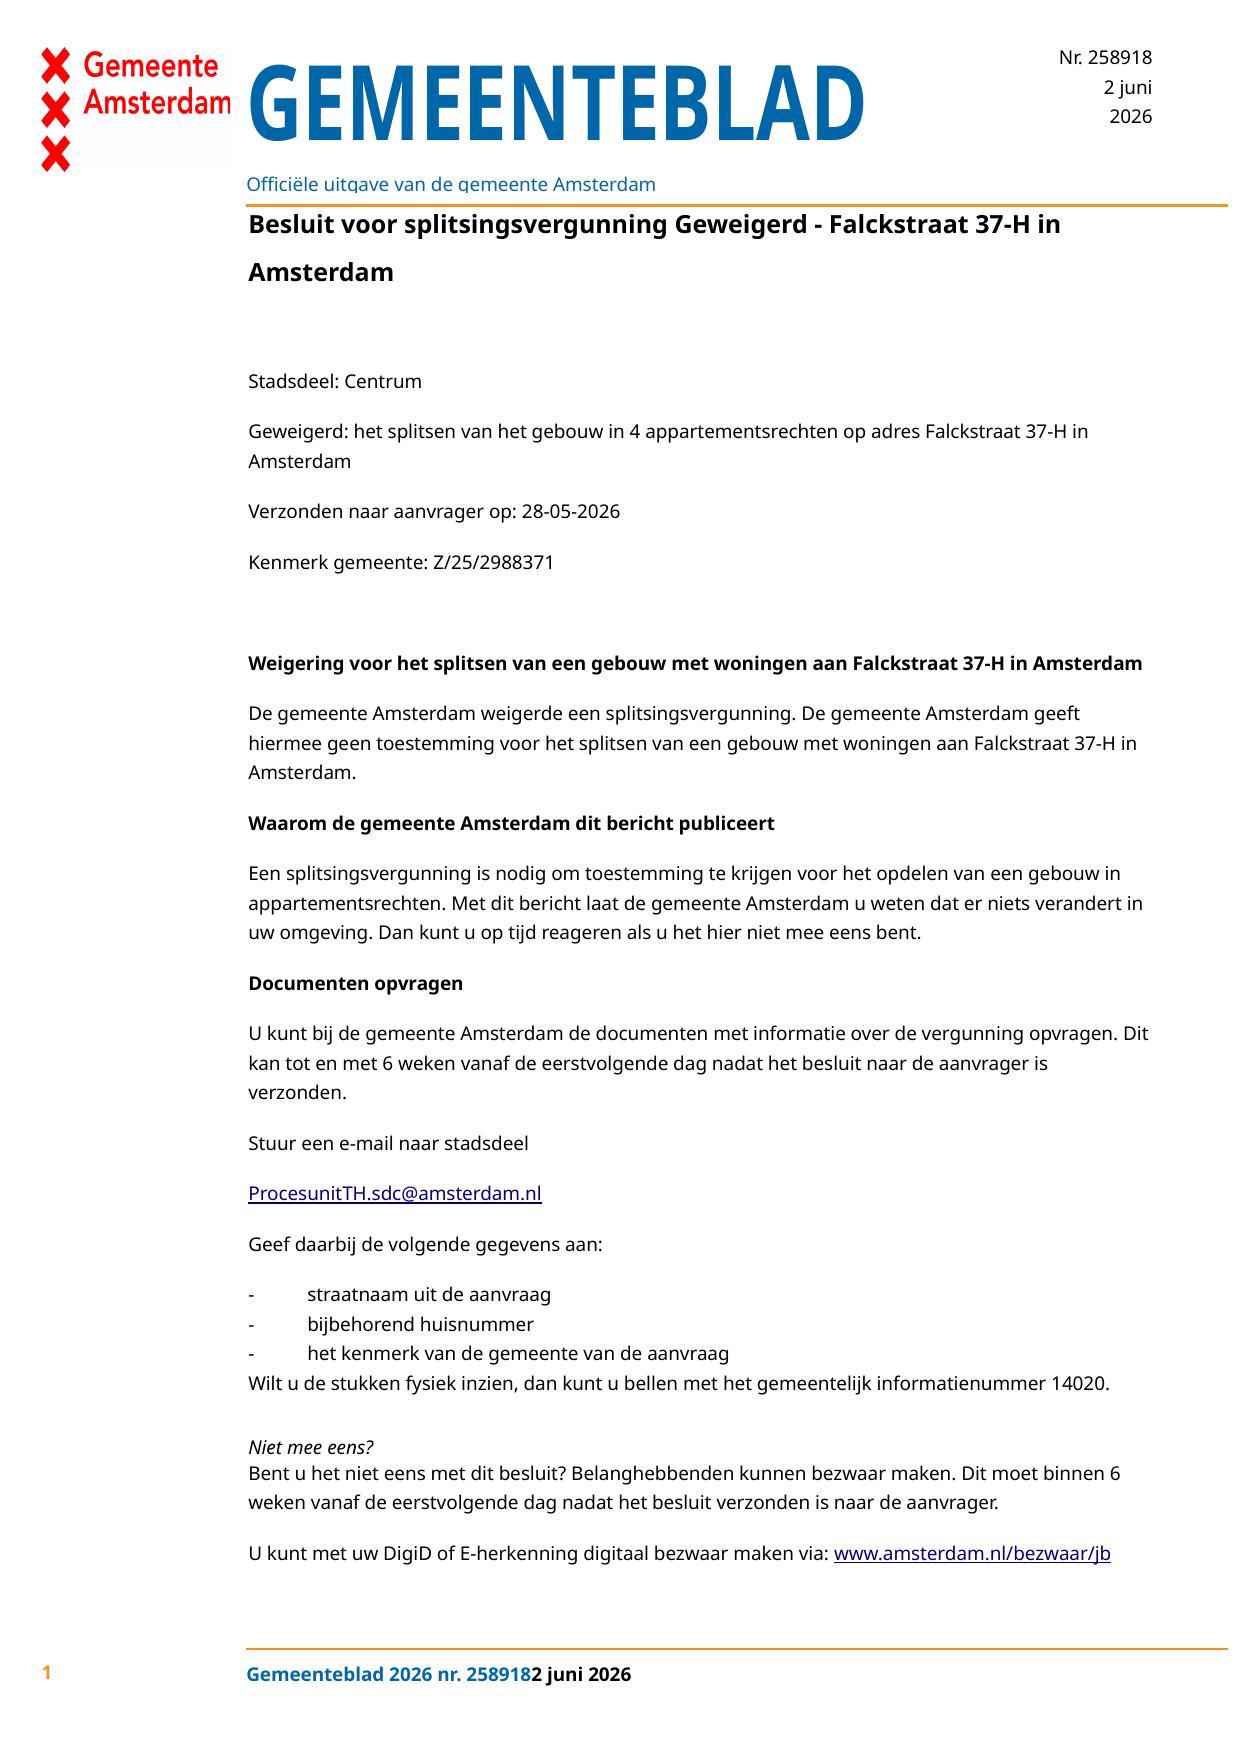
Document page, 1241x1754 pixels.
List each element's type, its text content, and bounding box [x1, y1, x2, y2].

text Documenten opvragen [248, 970, 1152, 996]
text Waarom de gemeente Amsterdam dit bericht publiceert [248, 810, 1152, 836]
text Geweigerd: het splitsen van het gebouw in 4 appartementsrechten op adres Falckstraat 37-H in Amsterdam [248, 419, 1152, 474]
text Een splitsingsvergunning is nodig om toestemming te krijgen voor het opdelen van een gebouw in appartementsrechten. Met dit bericht laat de gemeente Amsterdam u weten dat er niets verandert in uw omgeving. Dan kunt u op tijd reageren als u het hier niet mee eens bent. [248, 860, 1152, 945]
text Besluit voor splitsingsvergunning Geweigerd - Falckstraat 37-H in Amsterdam [248, 207, 1152, 288]
list bijbehorend huisnummer [248, 1311, 1152, 1337]
text Bent u het niet eens met dit besluit? Belanghebbenden kunnen bezwaar maken. Dit moet binnen 6 weken vanaf de eerstvolgende dag nadat het besluit verzonden is naar de aanvrager. [248, 1460, 1152, 1515]
text U kunt bij de gemeente Amsterdam de documenten met informatie over de vergunning opvragen. Dit kan tot en met 6 weken vanaf de eerstvolgende dag nadat het besluit naar de aanvrager is verzonden. [248, 1020, 1152, 1105]
text Niet mee eens? [248, 1434, 1152, 1460]
text U kunt met uw DigiD of E-herkenning digitaal bezwaar maken via: www.amsterdam.nl/bezwaar/jb [248, 1540, 1152, 1565]
text Wilt u de stukken fysiek inzien, dan kunt u bellen met het gemeentelijk informatienummer 14020. [248, 1370, 1152, 1396]
list straatnaam uit de aanvraag [248, 1281, 1152, 1307]
text Stadsdeel: Centrum [248, 368, 1152, 394]
text De gemeente Amsterdam weigerde een splitsingsvergunning. De gemeente Amsterdam geeft hiermee geen toestemming voor het splitsen van een gebouw met woningen aan Falckstraat 37-H in Amsterdam. [248, 700, 1152, 785]
list het kenmerk van de gemeente van de aanvraag [248, 1340, 1152, 1366]
picture [41, 47, 231, 172]
text Verzonden naar aanvrager op: 28-05-2026 [248, 499, 1152, 524]
text Weigering voor het splitsen van een gebouw met woningen aan Falckstraat 37-H in Amsterdam [248, 650, 1152, 676]
text Kenmerk gemeente: Z/25/2988371 [248, 549, 1152, 575]
text ProcesunitTH.sdc@amsterdam.nl [248, 1180, 1152, 1206]
text Stuur een e-mail naar stadsdeel [248, 1130, 1152, 1156]
text Geef daarbij de volgende gegevens aan: [248, 1231, 1152, 1257]
